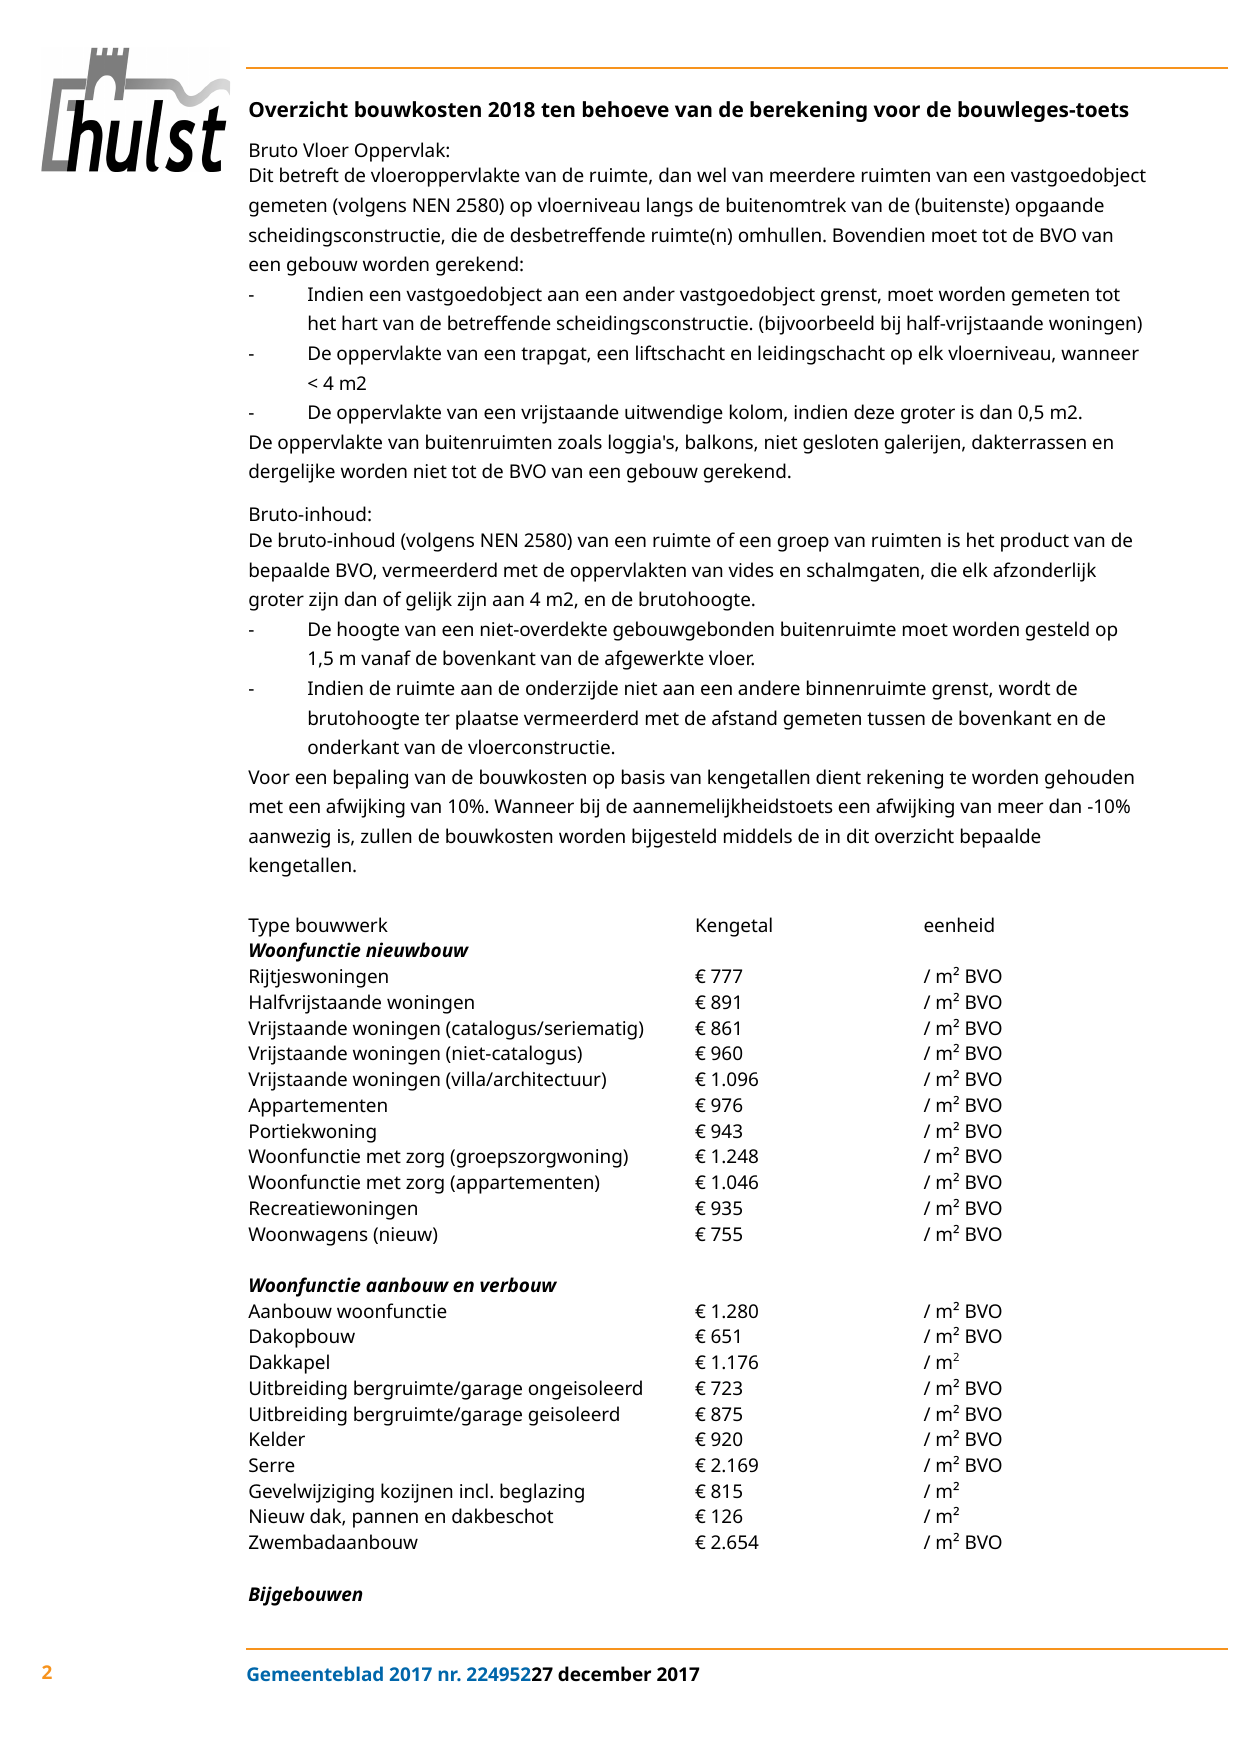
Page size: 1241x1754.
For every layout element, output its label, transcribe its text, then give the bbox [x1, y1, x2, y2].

table_cell Woonfunctie nieuwbouw [248, 938, 1152, 963]
table_cell Uitbreiding bergruimte/garage ongeisoleerd [248, 1375, 695, 1401]
table_cell € 1.096 [695, 1066, 923, 1092]
table_cell Vrijstaande woningen (niet-catalogus) [248, 1041, 695, 1066]
table_cell / m² BVO [923, 1066, 1152, 1092]
table_cell / m² BVO [923, 1427, 1152, 1452]
table_cell Vrijstaande woningen (catalogus/seriematig) [248, 1015, 695, 1041]
table_cell [248, 1555, 695, 1581]
table_cell / m² BVO [923, 1169, 1152, 1195]
table_cell € 651 [695, 1324, 923, 1349]
table_cell Gevelwijziging kozijnen incl. beglazing [248, 1478, 695, 1504]
table_cell € 2.654 [695, 1530, 923, 1555]
table_cell / m² BVO [923, 1221, 1152, 1246]
table_cell / m² BVO [923, 1195, 1152, 1221]
table_cell [695, 1555, 923, 1581]
table_cell € 891 [695, 989, 923, 1015]
table_cell Zwembadaanbouw [248, 1530, 695, 1555]
table_cell € 126 [695, 1504, 923, 1529]
table_cell Uitbreiding bergruimte/garage geisoleerd [248, 1401, 695, 1427]
table_header Type bouwwerk [248, 912, 695, 938]
table_cell / m² [923, 1504, 1152, 1529]
table_cell / m² BVO [923, 1092, 1152, 1118]
table_cell Portiekwoning [248, 1118, 695, 1143]
table_cell € 777 [695, 964, 923, 989]
table_cell € 723 [695, 1375, 923, 1401]
table_cell € 861 [695, 1015, 923, 1041]
table_cell Kelder [248, 1427, 695, 1452]
table_cell € 1.248 [695, 1144, 923, 1169]
table_cell € 935 [695, 1195, 923, 1221]
list Indien een vastgoedobject aan een ander vastgoedobject grenst, moet worden gemeten tot het hart van de betreffende scheidingsconstructie. (bijvoorbeeld bij half-vrijstaande woningen) [248, 281, 1152, 336]
text Voor een bepaling van de bouwkosten op basis van kengetallen dient rekening te worden gehouden met een afwijking van 10%. Wanneer bij de aannemelijkheidstoets een afwijking van meer dan -10% aanwezig is, zullen de bouwkosten worden bijgesteld middels de in dit overzicht bepaalde kengetallen. [248, 764, 1152, 878]
table_cell Woonfunctie met zorg (appartementen) [248, 1169, 695, 1195]
table_cell Woonfunctie aanbouw en verbouw [248, 1272, 1152, 1298]
table_cell Aanbouw woonfunctie [248, 1298, 695, 1324]
table_cell / m² BVO [923, 1401, 1152, 1427]
table_cell / m² BVO [923, 1452, 1152, 1478]
list De oppervlakte van een vrijstaande uitwendige kolom, indien deze groter is dan 0,5 m2. [248, 399, 1152, 425]
table_cell € 875 [695, 1401, 923, 1427]
table_cell Rijtjeswoningen [248, 964, 695, 989]
table_cell € 943 [695, 1118, 923, 1143]
list Indien de ruimte aan de onderzijde niet aan een andere binnenruimte grenst, wordt de brutohoogte ter plaatse vermeerderd met de afstand gemeten tussen de bovenkant en de onderkant van de vloerconstructie. [248, 675, 1152, 760]
text Dit betreft de vloeroppervlakte van de ruimte, dan wel van meerdere ruimten van een vastgoedobject gemeten (volgens NEN 2580) op vloerniveau langs de buitenomtrek van de (buitenste) opgaande scheidingsconstructie, die de desbetreffende ruimte(n) omhullen. Bovendien moet tot de BVO van een gebouw worden gerekend: [248, 163, 1152, 277]
table_cell € 815 [695, 1478, 923, 1504]
table_cell Vrijstaande woningen (villa/architectuur) [248, 1066, 695, 1092]
table_cell € 1.176 [695, 1349, 923, 1375]
table_cell / m² BVO [923, 1041, 1152, 1066]
text Bruto Vloer Oppervlak: [248, 137, 1152, 163]
table_cell Nieuw dak, pannen en dakbeschot [248, 1504, 695, 1529]
picture [41, 47, 231, 172]
table_cell € 960 [695, 1041, 923, 1066]
table_cell € 1.280 [695, 1298, 923, 1324]
table_cell / m² BVO [923, 1144, 1152, 1169]
table_cell Woonwagens (nieuw) [248, 1221, 695, 1246]
table_cell [923, 1555, 1152, 1581]
table_cell / m² BVO [923, 1298, 1152, 1324]
text De oppervlakte van buitenruimten zoals loggia's, balkons, niet gesloten galerijen, dakterrassen en dergelijke worden niet tot de BVO van een gebouw gerekend. [248, 429, 1152, 484]
table_cell Dakopbouw [248, 1324, 695, 1349]
table_cell Bijgebouwen [248, 1581, 1152, 1607]
table_cell / m² BVO [923, 1118, 1152, 1143]
table_cell Woonfunctie met zorg (groepszorgwoning) [248, 1144, 695, 1169]
table_cell Halfvrijstaande woningen [248, 989, 695, 1015]
table_cell € 2.169 [695, 1452, 923, 1478]
table_cell / m² BVO [923, 1530, 1152, 1555]
table_cell € 1.046 [695, 1169, 923, 1195]
table_cell / m² BVO [923, 989, 1152, 1015]
table_cell € 976 [695, 1092, 923, 1118]
table_cell € 755 [695, 1221, 923, 1246]
table_cell Dakkapel [248, 1349, 695, 1375]
list De hoogte van een niet-overdekte gebouwgebonden buitenruimte moet worden gesteld op 1,5 m vanaf de bovenkant van de afgewerkte vloer. [248, 616, 1152, 671]
table_cell / m² BVO [923, 1375, 1152, 1401]
table_cell / m² BVO [923, 1015, 1152, 1041]
table_cell / m² BVO [923, 964, 1152, 989]
table_cell [695, 1246, 923, 1272]
list De oppervlakte van een trapgat, een liftschacht en leidingschacht op elk vloerniveau, wanneer < 4 m2 [248, 340, 1152, 395]
text Overzicht bouwkosten 2018 ten behoeve van de berekening voor de bouwleges-toets [248, 95, 1152, 123]
table_cell Appartementen [248, 1092, 695, 1118]
table_cell Recreatiewoningen [248, 1195, 695, 1221]
table_cell € 920 [695, 1427, 923, 1452]
text De bruto-inhoud (volgens NEN 2580) van een ruimte of een groep van ruimten is het product van de bepaalde BVO, vermeerderd met de oppervlakten van vides en schalmgaten, die elk afzonderlijk groter zijn dan of gelijk zijn aan 4 m2, en de brutohoogte. [248, 527, 1152, 612]
table_header eenheid [923, 912, 1152, 938]
table_cell / m2 [923, 1349, 1152, 1375]
text Bruto-inhoud: [248, 502, 1152, 527]
table_cell / m² [923, 1478, 1152, 1504]
table_cell [248, 1246, 695, 1272]
table_header Kengetal [695, 912, 923, 938]
table_cell [923, 1246, 1152, 1272]
table_cell / m² BVO [923, 1324, 1152, 1349]
table_cell Serre [248, 1452, 695, 1478]
